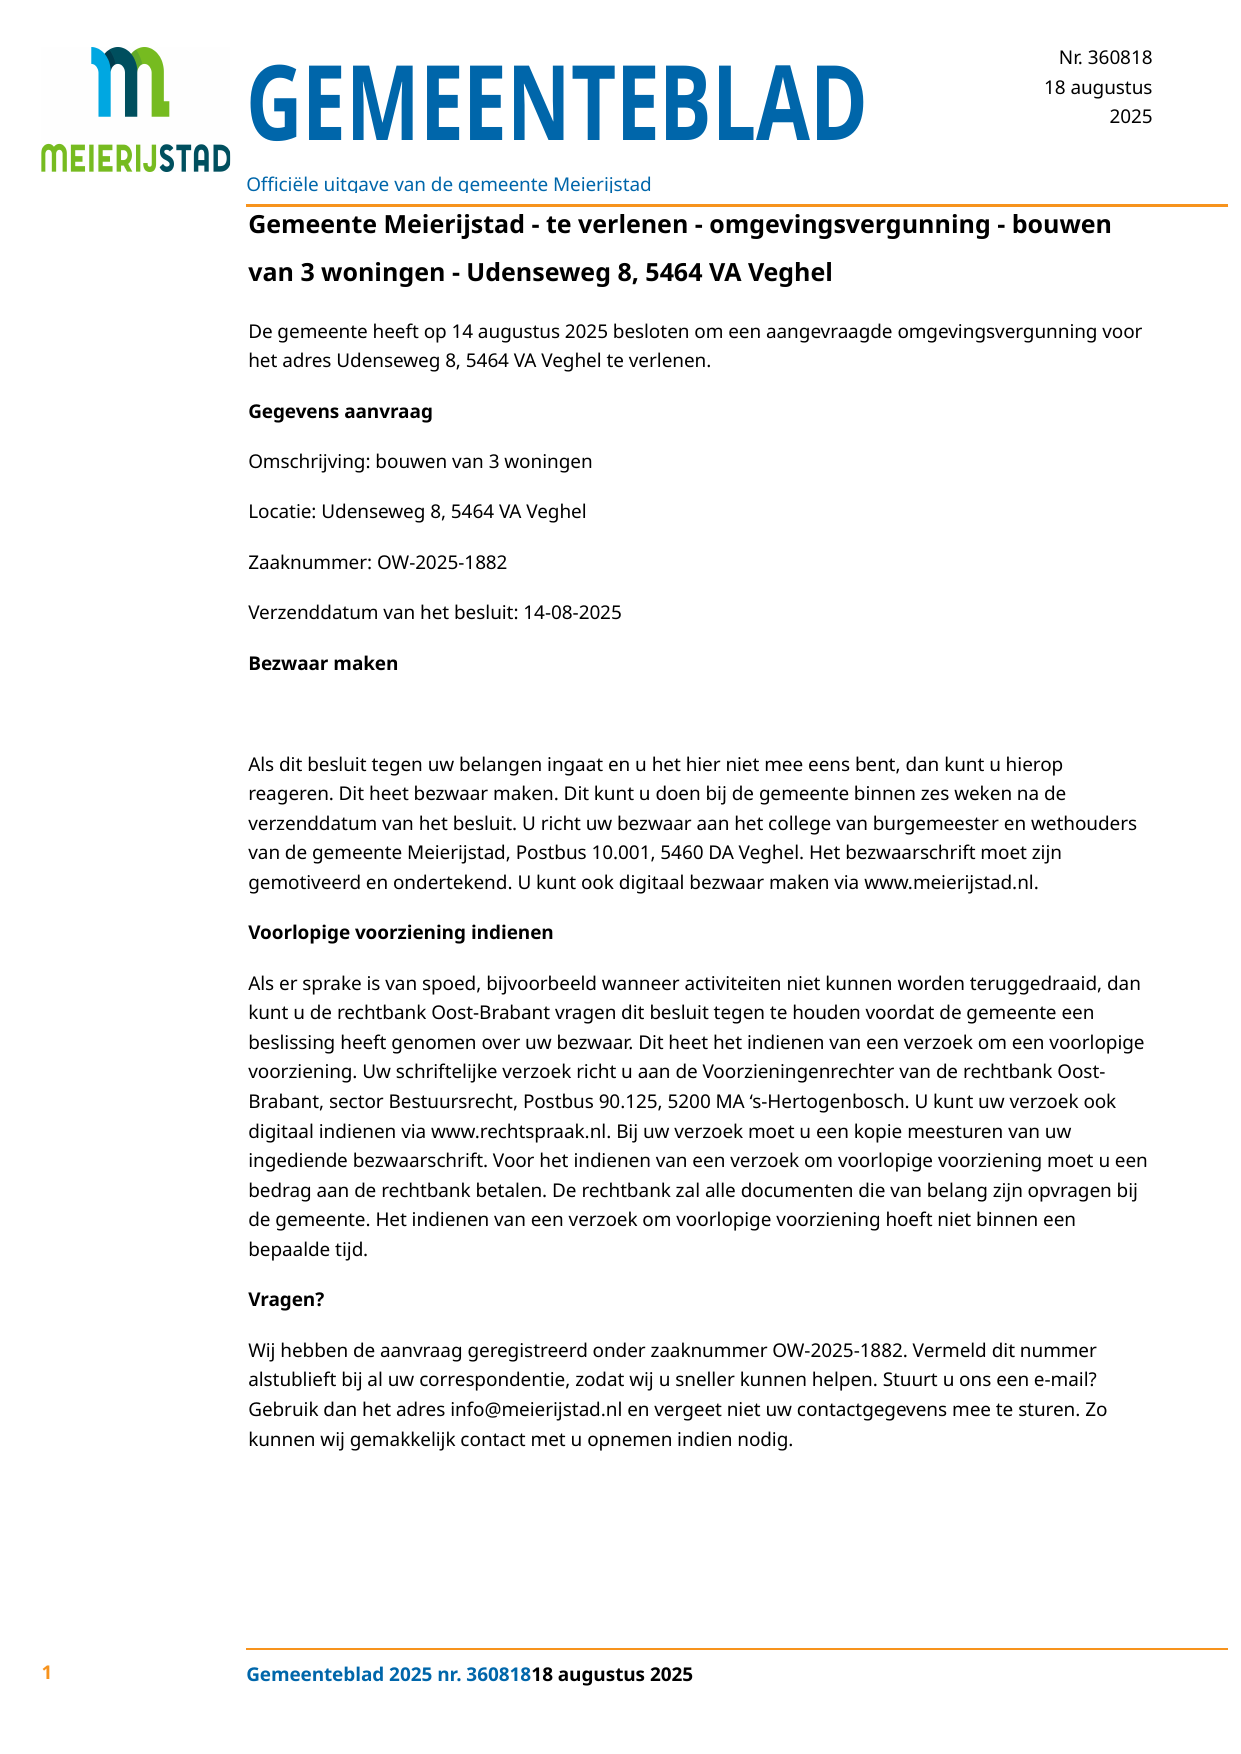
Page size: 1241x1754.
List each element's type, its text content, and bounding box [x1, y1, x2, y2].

text Gegevens aanvraag [248, 398, 1152, 424]
text Zaaknummer: OW-2025-1882 [248, 549, 1152, 575]
text Omschrijving: bouwen van 3 woningen [248, 448, 1152, 474]
text Verzenddatum van het besluit: 14-08-2025 [248, 599, 1152, 625]
text Bezwaar maken [248, 650, 1152, 676]
text De gemeente heeft op 14 augustus 2025 besloten om een aangevraagde omgevingsvergunning voor het adres Udenseweg 8, 5464 VA Veghel te verlenen. [248, 318, 1152, 373]
picture [41, 47, 231, 172]
text Als er sprake is van spoed, bijvoorbeeld wanneer activiteiten niet kunnen worden teruggedraaid, dan kunt u de rechtbank Oost-Brabant vragen dit besluit tegen te houden voordat de gemeente een beslissing heeft genomen over uw bezwaar. Dit heet het indienen van een verzoek om een voorlopige voorziening. Uw schriftelijke verzoek richt u aan de Voorzieningenrechter van de rechtbank Oost-Brabant, sector Bestuursrecht, Postbus 90.125, 5200 MA ‘s-Hertogenbosch. U kunt uw verzoek ook digitaal indienen via www.rechtspraak.nl. Bij uw verzoek moet u een kopie meesturen van uw ingediende bezwaarschrift. Voor het indienen van een verzoek om voorlopige voorziening moet u een bedrag aan de rechtbank betalen. De rechtbank zal alle documenten die van belang zijn opvragen bij de gemeente. Het indienen van een verzoek om voorlopige voorziening hoeft niet binnen een bepaalde tijd. [248, 970, 1152, 1262]
text Wij hebben de aanvraag geregistreerd onder zaaknummer OW-2025-1882. Vermeld dit nummer alstublieft bij al uw correspondentie, zodat wij u sneller kunnen helpen. Stuurt u ons een e-mail? Gebruik dan het adres info@meierijstad.nl en vergeet niet uw contactgegevens mee te sturen. Zo kunnen wij gemakkelijk contact met u opnemen indien nodig. [248, 1337, 1152, 1452]
text Als dit besluit tegen uw belangen ingaat en u het hier niet mee eens bent, dan kunt u hierop reageren. Dit heet bezwaar maken. Dit kunt u doen bij de gemeente binnen zes weken na de verzenddatum van het besluit. U richt uw bezwaar aan het college van burgemeester en wethouders van de gemeente Meierijstad, Postbus 10.001, 5460 DA Veghel. Het bezwaarschrift moet zijn gemotiveerd en ondertekend. U kunt ook digitaal bezwaar maken via www.meierijstad.nl. [248, 751, 1152, 895]
text Voorlopige voorziening indienen [248, 919, 1152, 945]
text Gemeente Meierijstad - te verlenen - omgevingsvergunning - bouwen van 3 woningen - Udenseweg 8, 5464 VA Veghel [248, 207, 1152, 288]
text Vragen? [248, 1287, 1152, 1312]
text Locatie: Udenseweg 8, 5464 VA Veghel [248, 499, 1152, 524]
